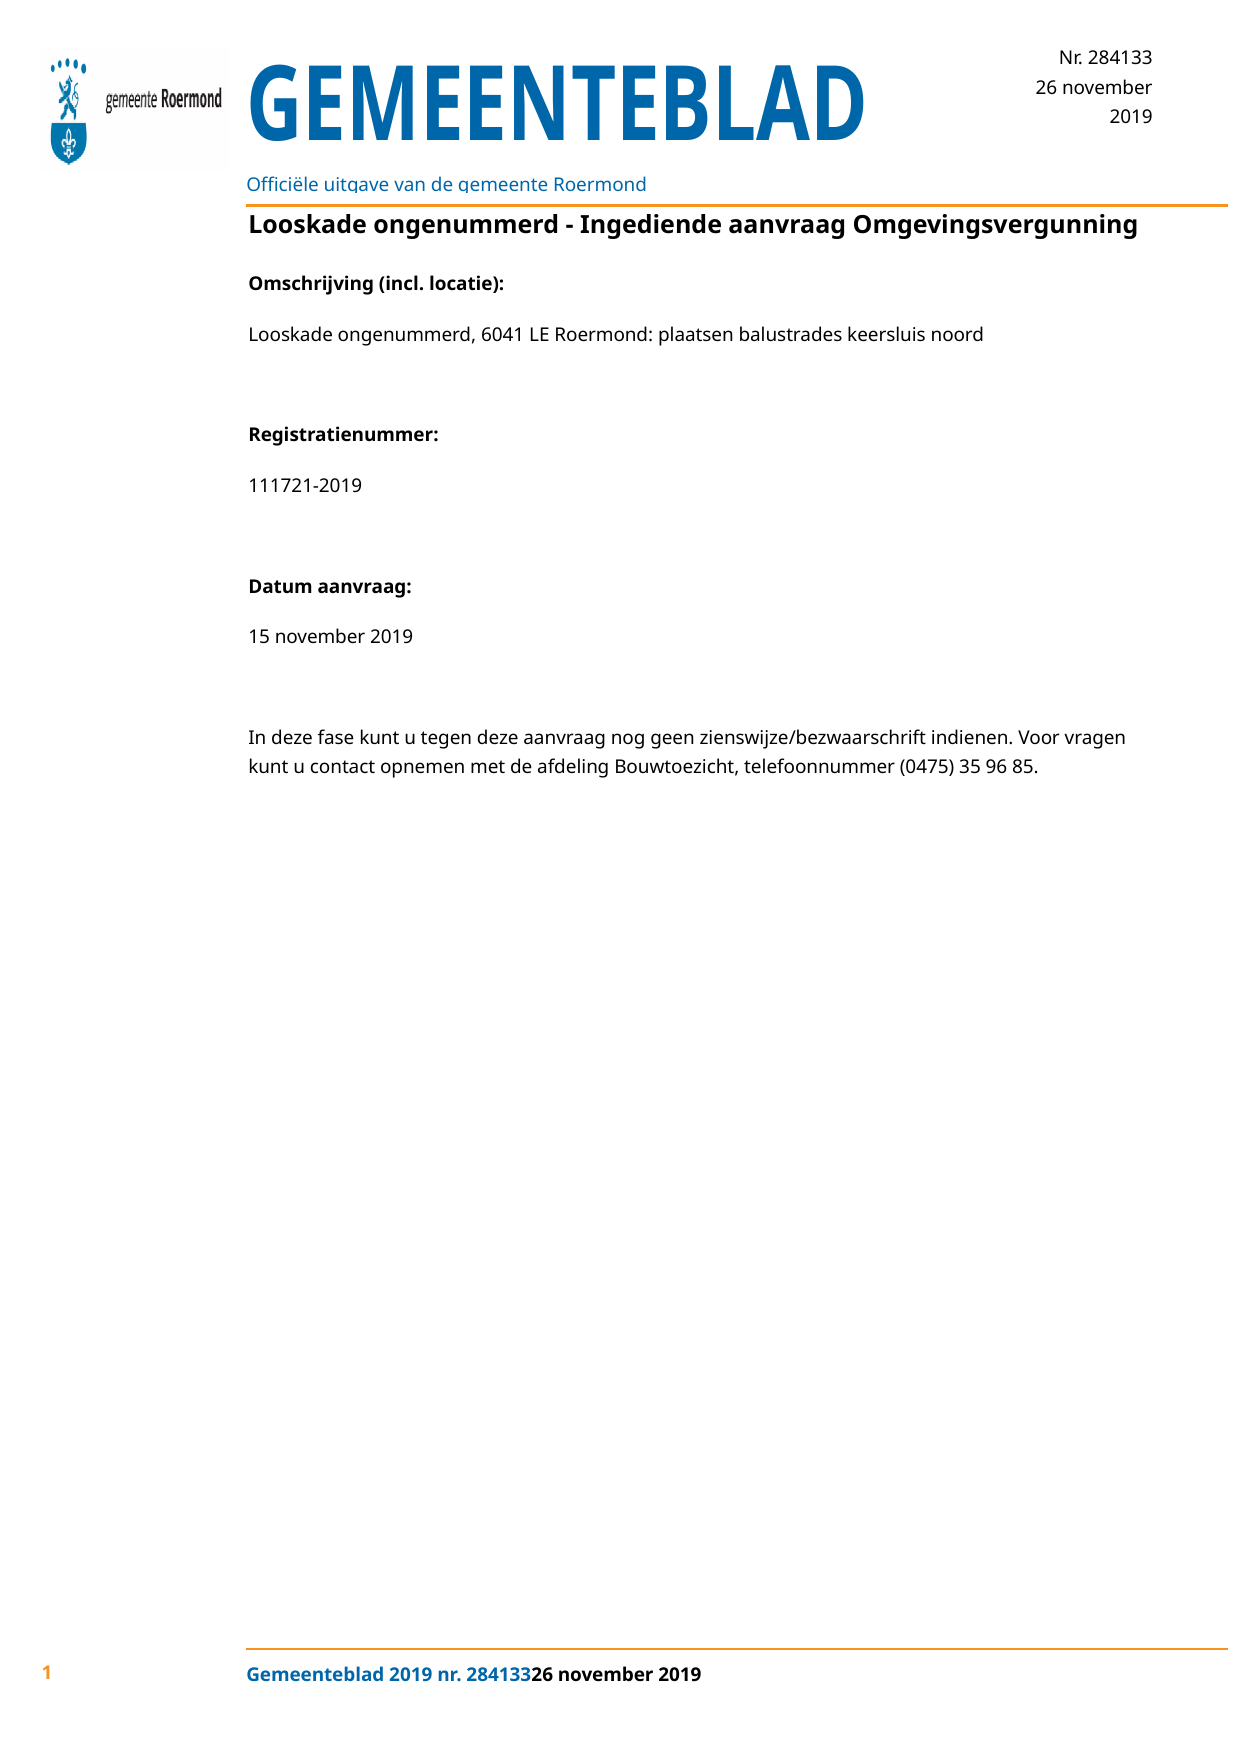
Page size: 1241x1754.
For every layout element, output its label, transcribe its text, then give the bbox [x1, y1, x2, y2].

text Looskade ongenummerd - Ingediende aanvraag Omgevingsvergunning [248, 207, 1152, 241]
text 111721-2019 [248, 472, 1152, 498]
text Registratienummer: [248, 422, 1152, 447]
picture [41, 47, 231, 172]
text 15 november 2019 [248, 623, 1152, 649]
text Datum aanvraag: [248, 573, 1152, 598]
text Looskade ongenummerd, 6041 LE Roermond: plaatsen balustrades keersluis noord [248, 321, 1152, 346]
text In deze fase kunt u tegen deze aanvraag nog geen zienswijze/bezwaarschrift indienen. Voor vragen kunt u contact opnemen met de afdeling Bouwtoezicht, telefoonnummer (0475) 35 96 85. [248, 724, 1152, 779]
text Omschrijving (incl. locatie): [248, 270, 1152, 296]
